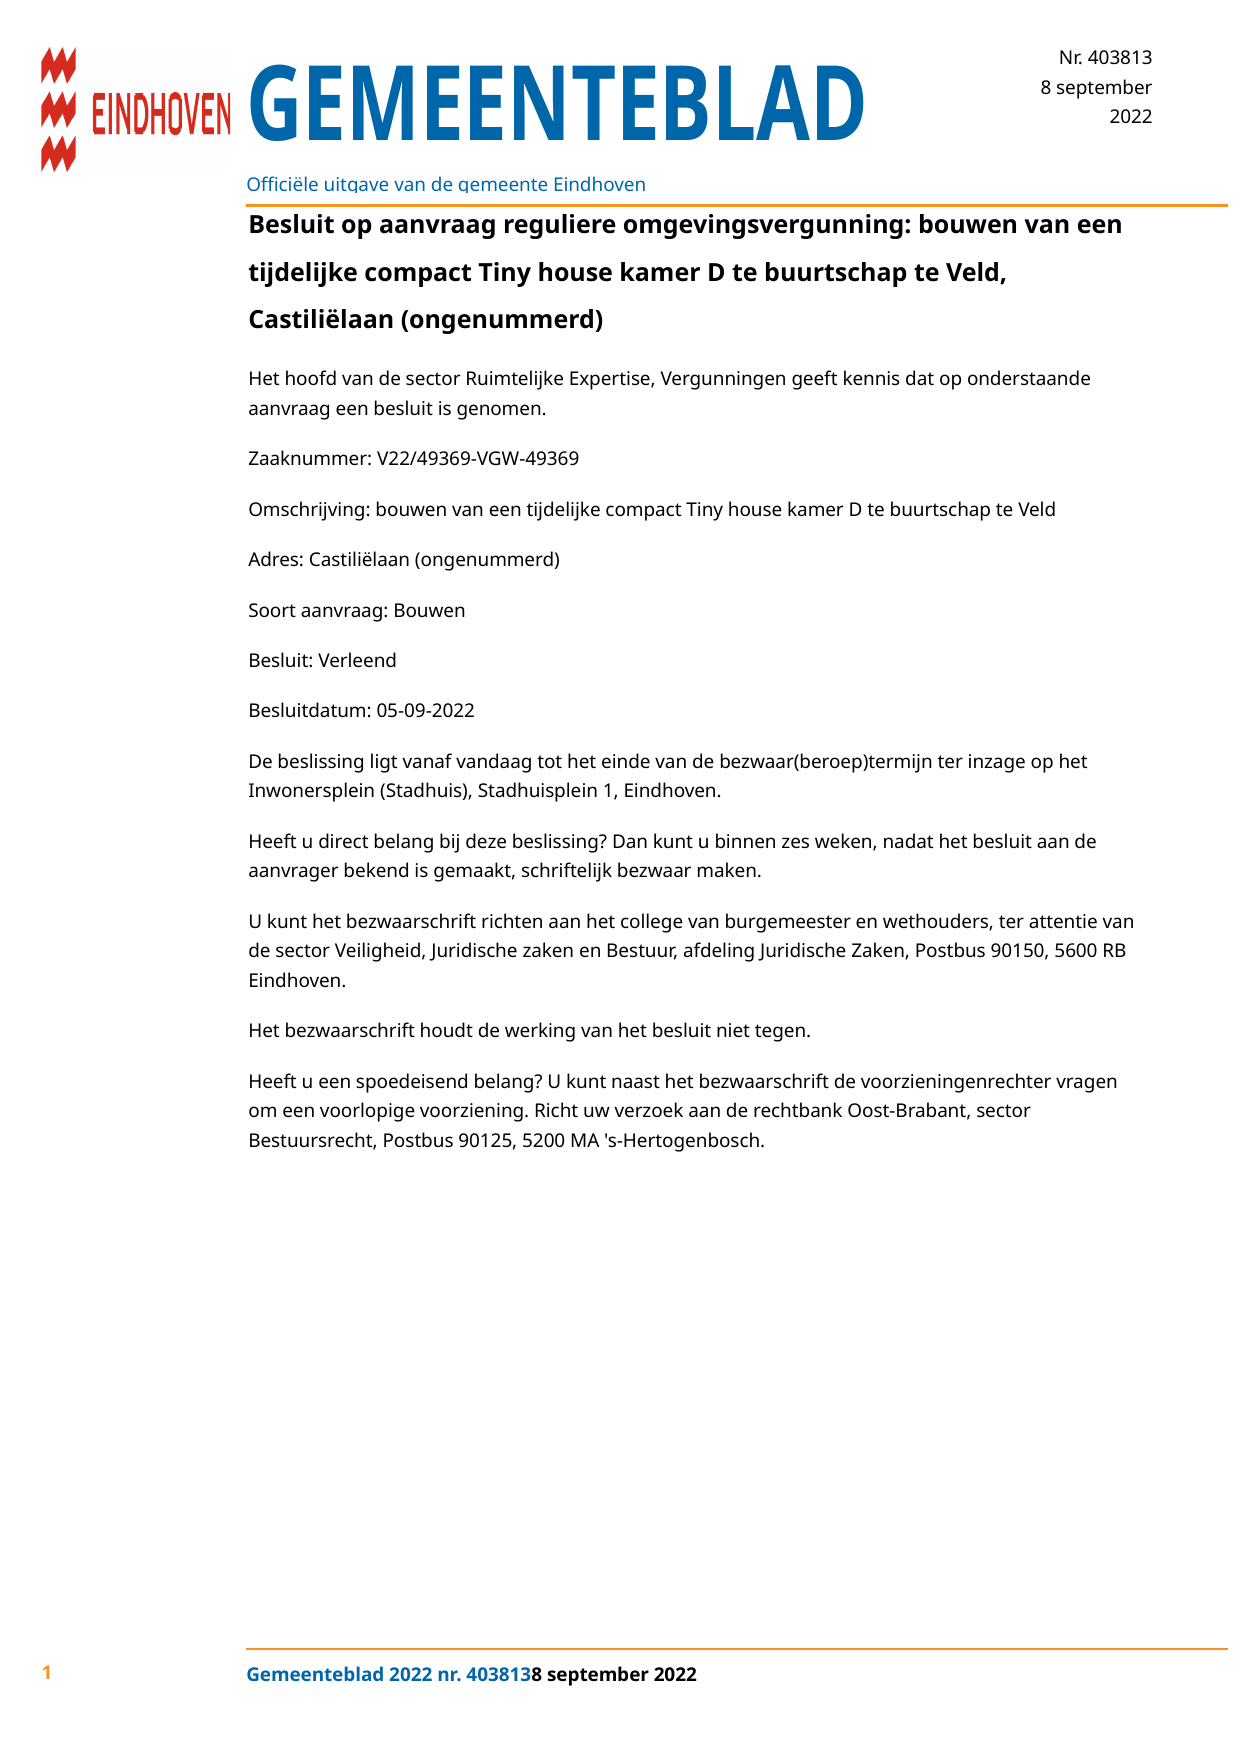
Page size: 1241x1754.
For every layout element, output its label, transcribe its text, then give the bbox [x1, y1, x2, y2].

text Omschrijving: bouwen van een tijdelijke compact Tiny house kamer D te buurtschap te Veld [248, 496, 1152, 522]
text Heeft u direct belang bij deze beslissing? Dan kunt u binnen zes weken, nadat het besluit aan de aanvrager bekend is gemaakt, schriftelijk bezwaar maken. [248, 828, 1152, 883]
text U kunt het bezwaarschrift richten aan het college van burgemeester en wethouders, ter attentie van de sector Veiligheid, Juridische zaken en Bestuur, afdeling Juridische Zaken, Postbus 90150, 5600 RB Eindhoven. [248, 908, 1152, 993]
text Heeft u een spoedeisend belang? U kunt naast het bezwaarschrift de voorzieningenrechter vragen om een voorlopige voorziening. Richt uw verzoek aan de rechtbank Oost-Brabant, sector Bestuursrecht, Postbus 90125, 5200 MA 's-Hertogenbosch. [248, 1068, 1152, 1153]
picture [41, 47, 231, 172]
text Soort aanvraag: Bouwen [248, 597, 1152, 622]
text Besluit: Verleend [248, 647, 1152, 673]
text De beslissing ligt vanaf vandaag tot het einde van de bezwaar(beroep)termijn ter inzage op het Inwonersplein (Stadhuis), Stadhuisplein 1, Eindhoven. [248, 748, 1152, 803]
text Het hoofd van de sector Ruimtelijke Expertise, Vergunningen geeft kennis dat op onderstaande aanvraag een besluit is genomen. [248, 366, 1152, 421]
text Besluitdatum: 05-09-2022 [248, 698, 1152, 723]
text Besluit op aanvraag reguliere omgevingsvergunning: bouwen van een tijdelijke compact Tiny house kamer D te buurtschap te Veld, Castiliëlaan (ongenummerd) [248, 207, 1152, 336]
text Zaaknummer: V22/49369-VGW-49369 [248, 446, 1152, 471]
text Adres: Castiliëlaan (ongenummerd) [248, 546, 1152, 572]
text Het bezwaarschrift houdt de werking van het besluit niet tegen. [248, 1018, 1152, 1043]
